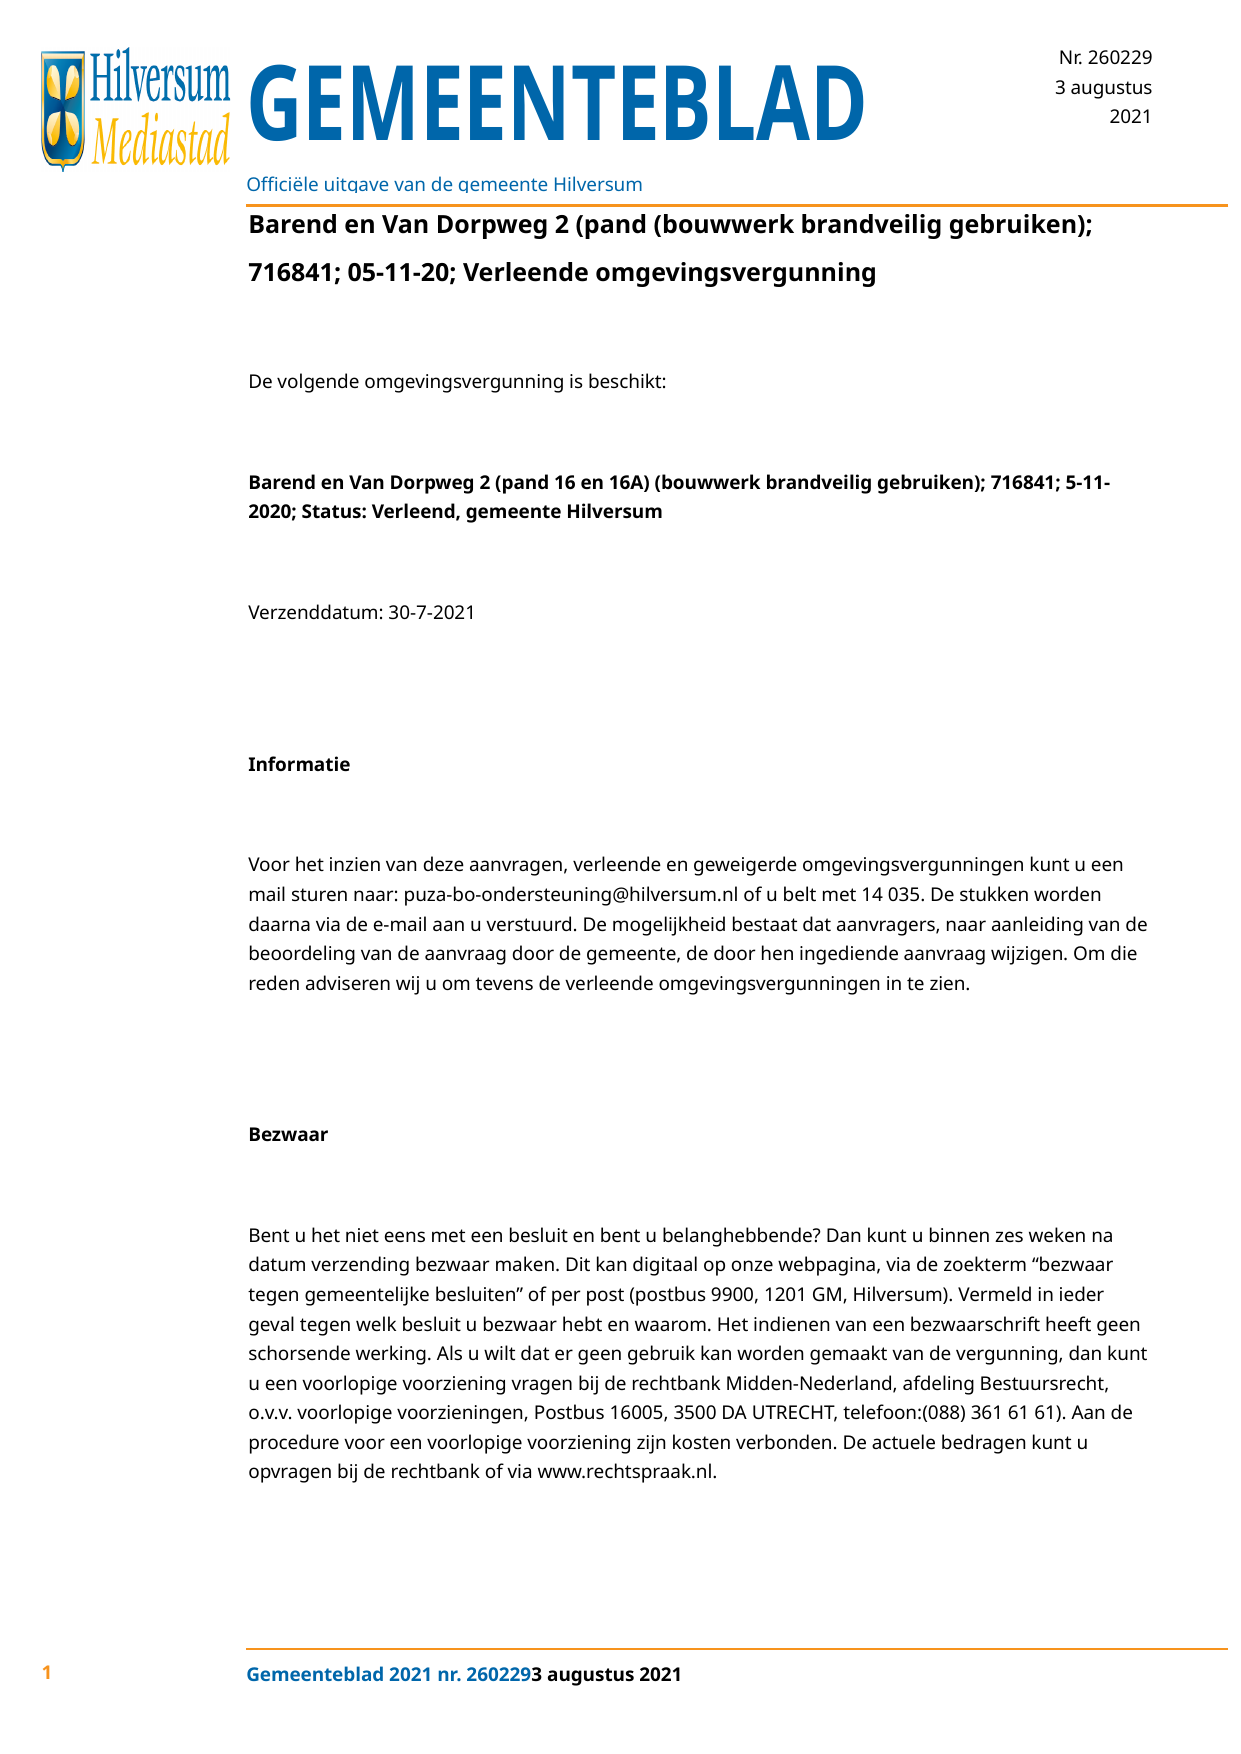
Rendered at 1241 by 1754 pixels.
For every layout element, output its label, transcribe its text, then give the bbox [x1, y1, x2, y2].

text Voor het inzien van deze aanvragen, verleende en geweigerde omgevingsvergunningen kunt u een mail sturen naar: puza-bo-ondersteuning@hilversum.nl of u belt met 14 035. De stukken worden daarna via de e-mail aan u verstuurd. De mogelijkheid bestaat dat aanvragers, naar aanleiding van de beoordeling van de aanvraag door de gemeente, de door hen ingediende aanvraag wijzigen. Om die reden adviseren wij u om tevens de verleende omgevingsvergunningen in te zien. [248, 852, 1152, 996]
text Informatie [248, 751, 1152, 777]
text Barend en Van Dorpweg 2 (pand 16 en 16A) (bouwwerk brandveilig gebruiken); 716841; 5-11-2020; Status: Verleend, gemeente Hilversum [248, 469, 1152, 524]
text Bezwaar [248, 1121, 1152, 1147]
picture [41, 47, 231, 172]
text De volgende omgevingsvergunning is beschikt: [248, 368, 1152, 394]
text Bent u het niet eens met een besluit en bent u belanghebbende? Dan kunt u binnen zes weken na datum verzending bezwaar maken. Dit kan digitaal op onze webpagina, via de zoekterm “bezwaar tegen gemeentelijke besluiten” of per post (postbus 9900, 1201 GM, Hilversum). Vermeld in ieder geval tegen welk besluit u bezwaar hebt en waarom. Het indienen van een bezwaarschrift heeft geen schorsende werking. Als u wilt dat er geen gebruik kan worden gemaakt van de vergunning, dan kunt u een voorlopige voorziening vragen bij de rechtbank Midden-Nederland, afdeling Bestuursrecht, o.v.v. voorlopige voorzieningen, Postbus 16005, 3500 DA UTRECHT, telefoon:(088) 361 61 61). Aan de procedure voor een voorlopige voorziening zijn kosten verbonden. De actuele bedragen kunt u opvragen bij de rechtbank of via www.rechtspraak.nl. [248, 1222, 1152, 1484]
text Verzenddatum: 30-7-2021 [248, 599, 1152, 625]
text Barend en Van Dorpweg 2 (pand (bouwwerk brandveilig gebruiken); 716841; 05-11-20; Verleende omgevingsvergunning [248, 207, 1152, 288]
